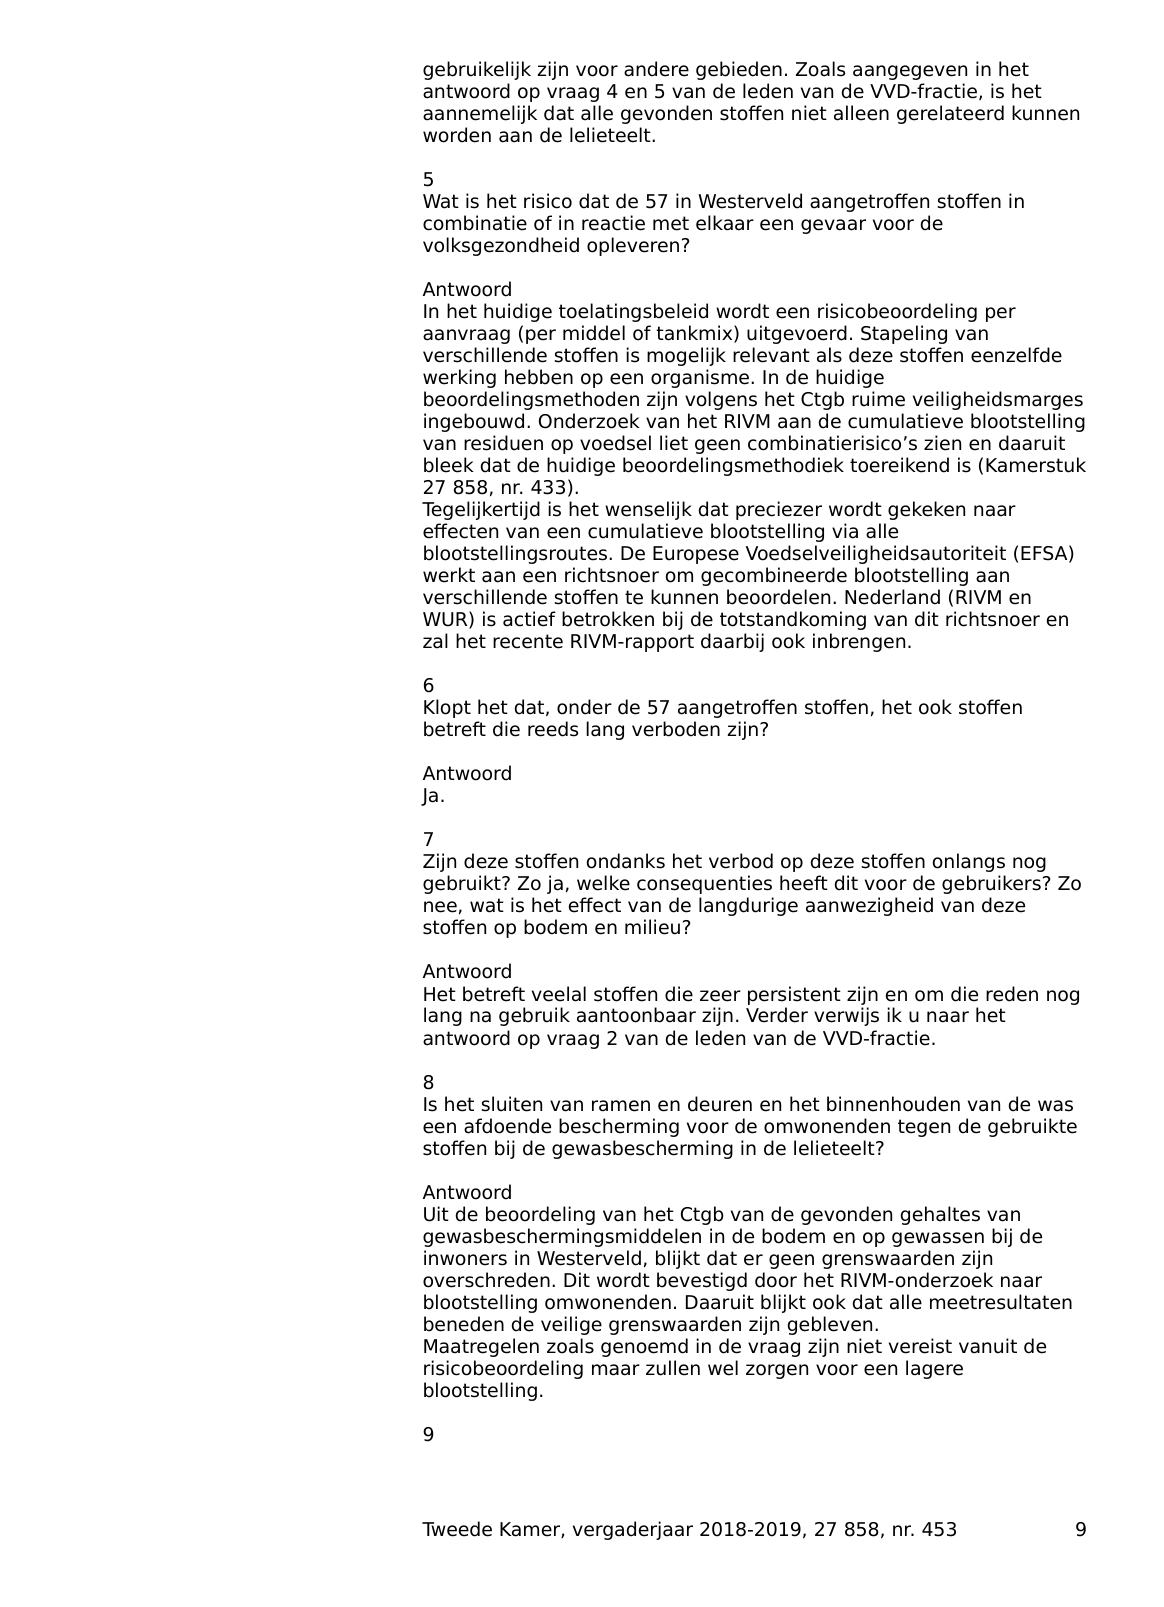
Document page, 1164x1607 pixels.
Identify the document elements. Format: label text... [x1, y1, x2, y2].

text Het betreft veelal stoffen die zeer persistent zijn en om die reden nog lang na gebruik aantoonbaar zijn. Verder verwijs ik u naar het antwoord op vraag 2 van de leden van de VVD-fractie. [422, 983, 1087, 1049]
text Wat is het risico dat de 57 in Westerveld aangetroffen stoffen in combinatie of in reactie met elkaar een gevaar voor de volksgezondheid opleveren? [422, 191, 1087, 257]
text Klopt het dat, onder de 57 aangetroffen stoffen, het ook stoffen betreft die reeds lang verboden zijn? [422, 697, 1087, 741]
text Antwoord [422, 763, 1087, 785]
text Tegelijkertijd is het wenselijk dat preciezer wordt gekeken naar effecten van een cumulatieve blootstelling via alle blootstellingsroutes. De Europese Voedselveiligheidsautoriteit (EFSA) werkt aan een richtsnoer om gecombineerde blootstelling aan verschillende stoffen te kunnen beoordelen. Nederland (RIVM en WUR) is actief betrokken bij de totstandkoming van dit richtsnoer en zal het recente RIVM-rapport daarbij ook inbrengen. [422, 499, 1087, 653]
text gebruikelijk zijn voor andere gebieden. Zoals aangegeven in het antwoord op vraag 4 en 5 van de leden van de VVD-fractie, is het aannemelijk dat alle gevonden stoffen niet alleen gerelateerd kunnen worden aan de lelieteelt. [422, 59, 1087, 147]
text In het huidige toelatingsbeleid wordt een risicobeoordeling per aanvraag (per middel of tankmix) uitgevoerd. Stapeling van verschillende stoffen is mogelijk relevant als deze stoffen eenzelfde werking hebben op een organisme. In de huidige beoordelingsmethoden zijn volgens het Ctgb ruime veiligheidsmarges ingebouwd. Onderzoek van het RIVM aan de cumulatieve blootstelling van residuen op voedsel liet geen combinatierisico’s zien en daaruit bleek dat de huidige beoordelingsmethodiek toereikend is (Kamerstuk 27 858, nr. 433). [422, 301, 1087, 499]
text Zijn deze stoffen ondanks het verbod op deze stoffen onlangs nog gebruikt? Zo ja, welke consequenties heeft dit voor de gebruikers? Zo nee, wat is het effect van de langdurige aanwezigheid van deze stoffen op bodem en milieu? [422, 851, 1087, 939]
text Antwoord [422, 1182, 1087, 1204]
text Ja. [422, 785, 1087, 807]
text Antwoord [422, 279, 1087, 301]
text Is het sluiten van ramen en deuren en het binnenhouden van de was een afdoende bescherming voor de omwonenden tegen de gebruikte stoffen bij de gewasbescherming in de lelieteelt? [422, 1093, 1087, 1159]
text 8 [422, 1072, 1087, 1093]
text 9 [422, 1424, 1087, 1446]
text Uit de beoordeling van het Ctgb van de gevonden gehaltes van gewasbeschermingsmiddelen in de bodem en op gewassen bij de inwoners in Westerveld, blijkt dat er geen grenswaarden zijn overschreden. Dit wordt bevestigd door het RIVM-onderzoek naar blootstelling omwonenden. Daaruit blijkt ook dat alle meetresultaten beneden de veilige grenswaarden zijn gebleven. [422, 1204, 1087, 1336]
text 7 [422, 829, 1087, 851]
text Maatregelen zoals genoemd in de vraag zijn niet vereist vanuit de risicobeoordeling maar zullen wel zorgen voor een lagere blootstelling. [422, 1336, 1087, 1401]
text 5 [422, 169, 1087, 191]
text 6 [422, 675, 1087, 697]
text Antwoord [422, 961, 1087, 983]
